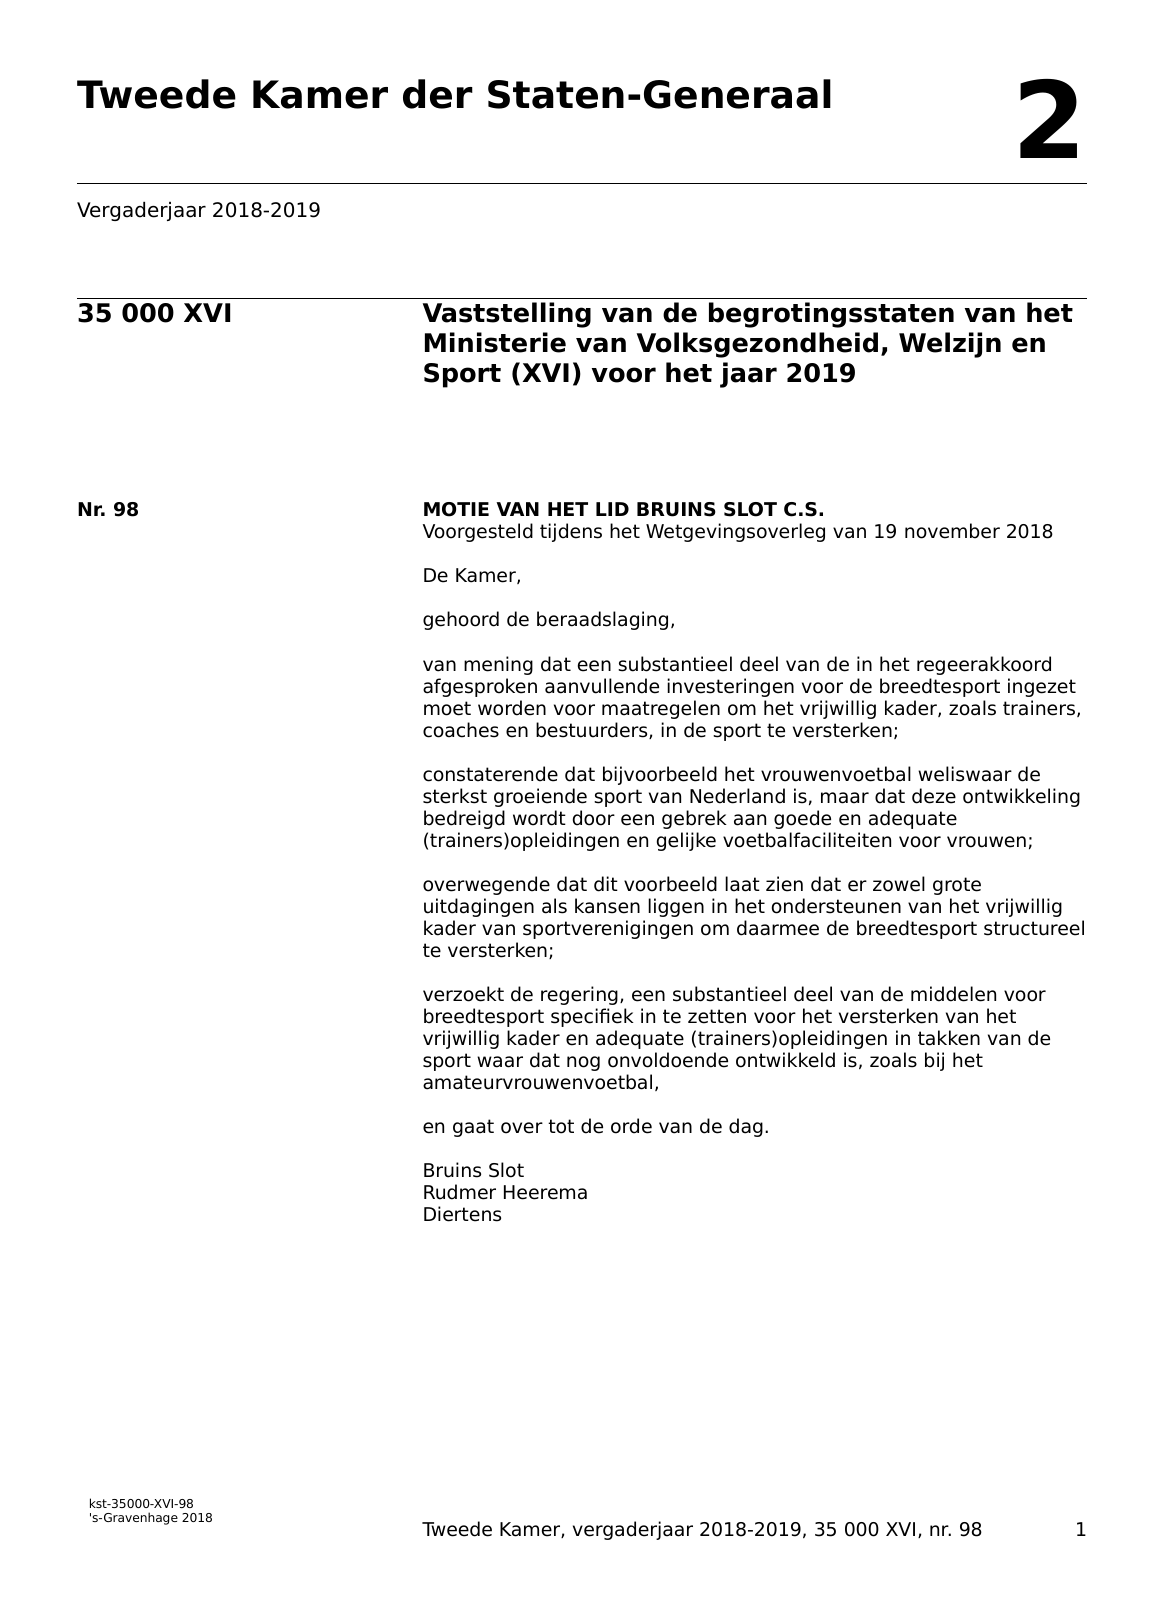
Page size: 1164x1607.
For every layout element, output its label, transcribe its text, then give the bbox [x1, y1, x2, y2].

text verzoekt de regering, een substantieel deel van de middelen voor breedtesport specifiek in te zetten voor het versterken van het vrijwillig kader en adequate (trainers)opleidingen in takken van de sport waar dat nog onvoldoende ontwikkeld is, zoals bij het amateurvrouwenvoetbal, [422, 984, 1087, 1094]
text gehoord de beraadslaging, [422, 609, 1087, 631]
text Diertens [422, 1204, 1087, 1226]
text De Kamer, [422, 565, 1087, 587]
text en gaat over tot de orde van de dag. [422, 1116, 1087, 1138]
table_header 2 [886, 59, 1087, 183]
text 's-Gravenhage 2018 [88, 1511, 323, 1525]
text overwegende dat dit voorbeeld laat zien dat er zowel grote uitdagingen als kansen liggen in het ondersteunen van het vrijwillig kader van sportverenigingen om daarmee de breedtesport structureel te versterken; [422, 874, 1087, 962]
text kst-35000-XVI-98 [88, 1497, 323, 1511]
text Voorgesteld tijdens het Wetgevingsoverleg van 19 november 2018 [422, 521, 1087, 543]
text Rudmer Heerema [422, 1182, 1087, 1204]
table_cell Vergaderjaar 2018-2019 [77, 184, 1087, 298]
table_header Tweede Kamer der Staten-Generaal [77, 59, 886, 183]
text van mening dat een substantieel deel van de in het regeerakkoord afgesproken aanvullende investeringen voor de breedtesport ingezet moet worden voor maatregelen om het vrijwillig kader, zoals trainers, coaches en bestuurders, in de sport te versterken; [422, 653, 1087, 741]
text Bruins Slot [422, 1160, 1087, 1182]
subtitle 35 000 XVI Vaststelling van de begrotingsstaten van het Ministerie van Volksgezondheid, Welzijn en Sport (XVI) voor het jaar 2019 [77, 299, 1087, 388]
text constaterende dat bijvoorbeeld het vrouwenvoetbal weliswaar de sterkst groeiende sport van Nederland is, maar dat deze ontwikkeling bedreigd wordt door een gebrek aan goede en adequate (trainers)opleidingen en gelijke voetbalfaciliteiten voor vrouwen; [422, 764, 1087, 852]
subtitle Nr. 98 MOTIE VAN HET LID BRUINS SLOT C.S. [77, 499, 1087, 521]
